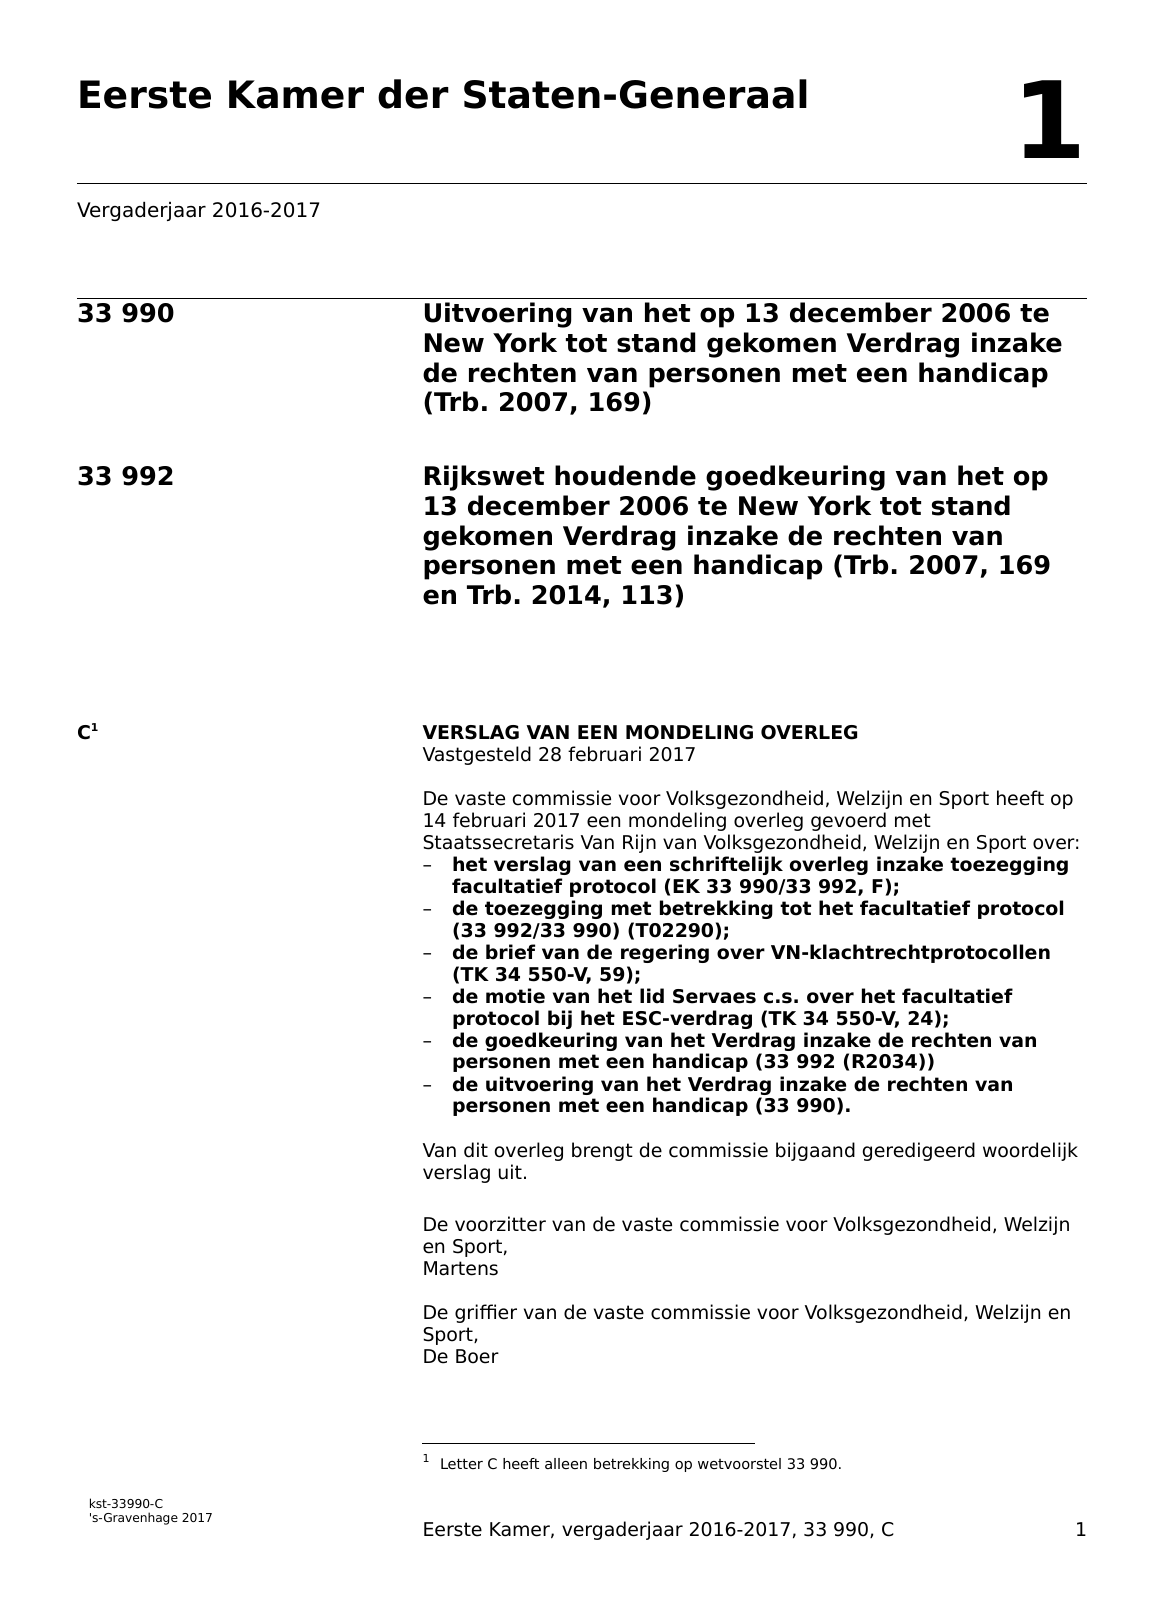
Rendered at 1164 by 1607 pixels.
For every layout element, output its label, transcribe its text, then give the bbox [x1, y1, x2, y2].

text De griffier van de vaste commissie voor Volksgezondheid, Welzijn en Sport, De Boer [422, 1302, 1087, 1368]
text 's-Gravenhage 2017 [88, 1511, 323, 1525]
text – de motie van het lid Servaes c.s. over het facultatief protocol bij het ESC-verdrag (TK 34 550-V, 24); [422, 986, 1087, 1029]
text kst-33990-C [88, 1497, 323, 1511]
text De vaste commissie voor Volksgezondheid, Welzijn en Sport heeft op 14 februari 2017 een mondeling overleg gevoerd met Staatssecretaris Van Rijn van Volksgezondheid, Welzijn en Sport over: [422, 788, 1087, 854]
subtitle 33 992 Rijkswet houdende goedkeuring van het op 13 december 2006 te New York tot stand gekomen Verdrag inzake de rechten van personen met een handicap (Trb. 2007, 169 en Trb. 2014, 113) [77, 462, 1087, 611]
text – de toezegging met betrekking tot het facultatief protocol (33 992/33 990) (T02290); [422, 898, 1087, 942]
text Van dit overleg brengt de commissie bijgaand geredigeerd woordelijk verslag uit. [422, 1139, 1087, 1183]
text Letter C heeft alleen betrekking op wetvoorstel 33 990. [422, 1452, 1087, 1474]
text De voorzitter van de vaste commissie voor Volksgezondheid, Welzijn en Sport, Martens [422, 1213, 1087, 1279]
text – de uitvoering van het Verdrag inzake de rechten van personen met een handicap (33 990). [422, 1073, 1087, 1117]
subtitle 33 990 Uitvoering van het op 13 december 2006 te New York tot stand gekomen Verdrag inzake de rechten van personen met een handicap (Trb. 2007, 169) [77, 299, 1087, 418]
text Vastgesteld 28 februari 2017 [422, 743, 1087, 766]
text – de goedkeuring van het Verdrag inzake de rechten van personen met een handicap (33 992 (R2034)) [422, 1029, 1087, 1073]
table_cell Vergaderjaar 2016-2017 [77, 184, 1087, 298]
text – de brief van de regering over VN-klachtrechtprotocollen (TK 34 550-V, 59); [422, 942, 1087, 986]
table_header Eerste Kamer der Staten-Generaal [77, 59, 886, 183]
text – het verslag van een schriftelijk overleg inzake toezegging facultatief protocol (EK 33 990/33 992, F); [422, 854, 1087, 898]
subtitle C VERSLAG VAN EEN MONDELING OVERLEG [77, 722, 1087, 743]
table_header 1 [886, 59, 1087, 183]
